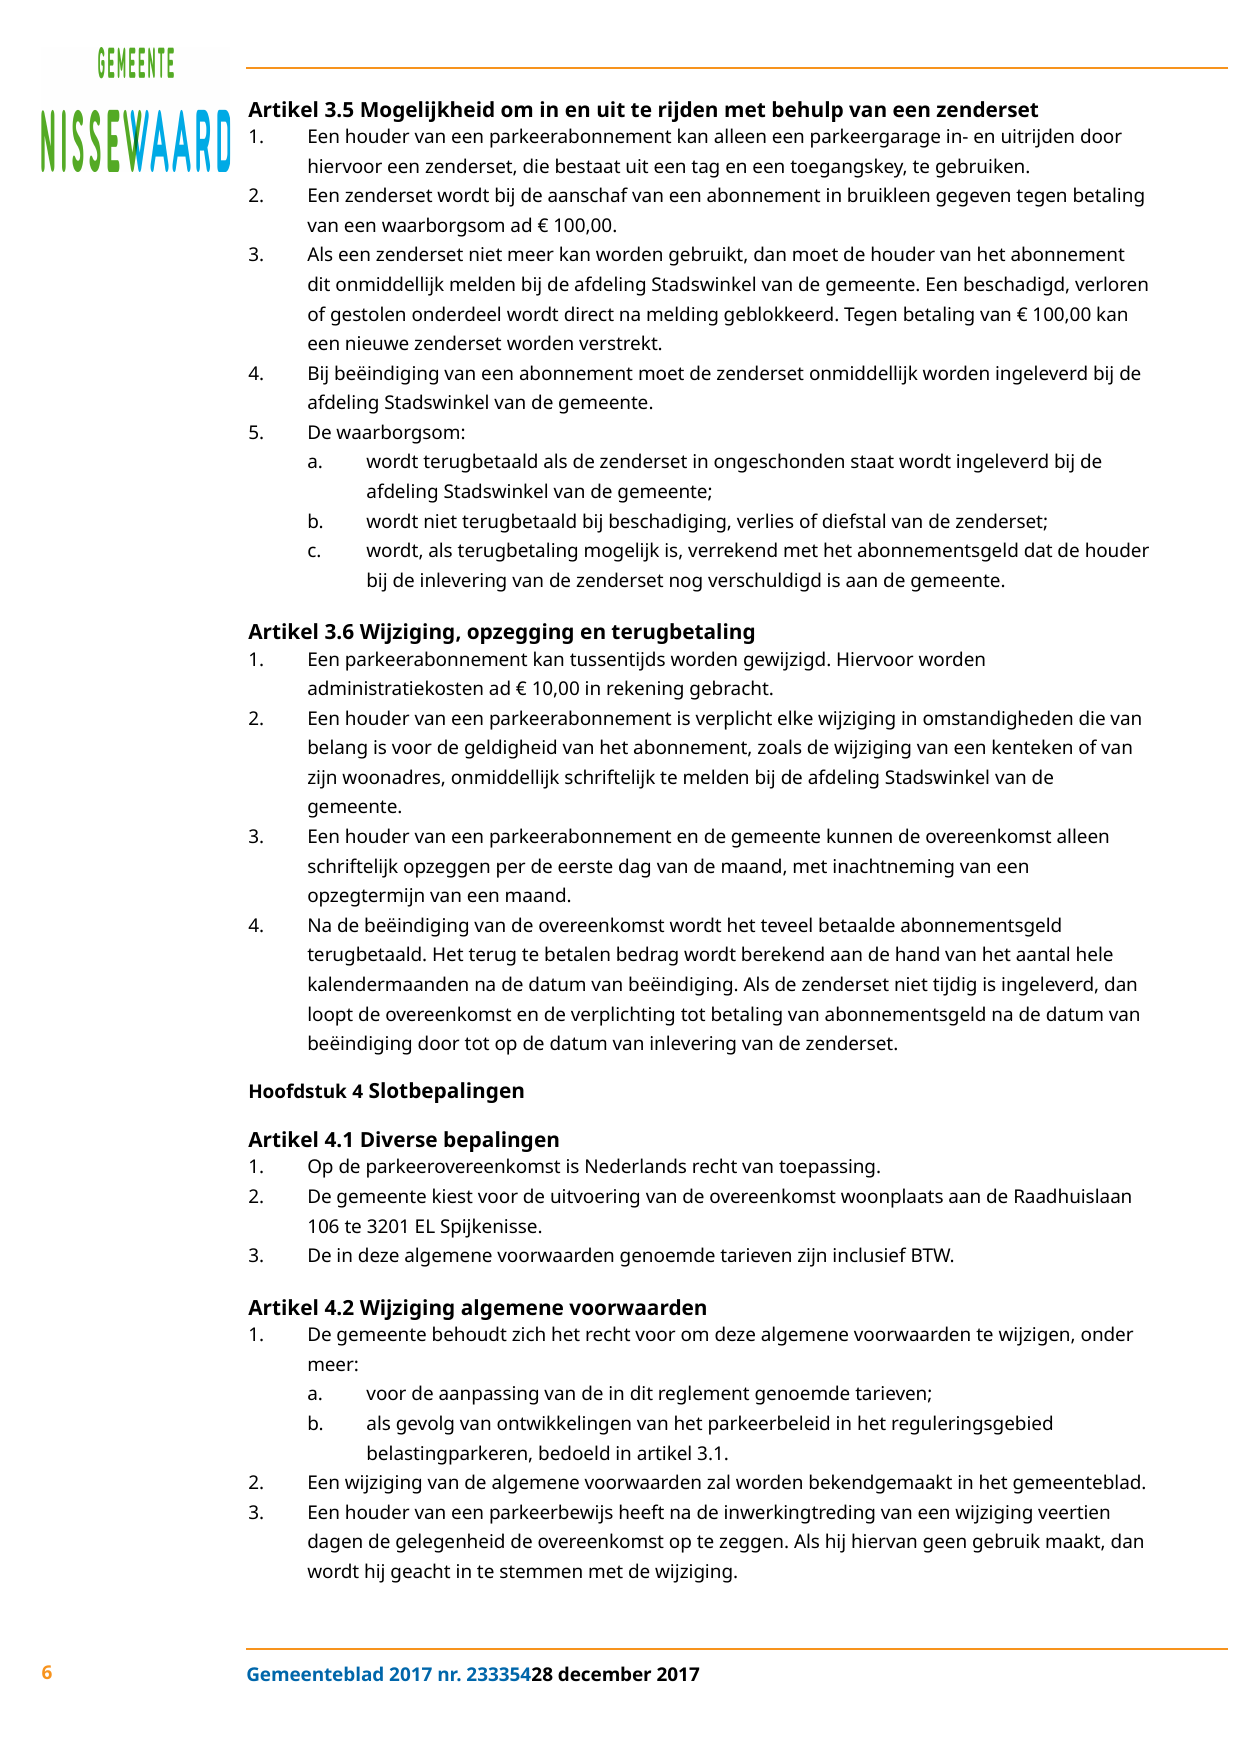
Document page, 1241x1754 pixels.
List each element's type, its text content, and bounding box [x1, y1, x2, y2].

picture [222, 122, 227, 160]
text Artikel 3.6 Wijziging, opzegging en terugbetaling [248, 617, 1152, 646]
list Een houder van een parkeerabonnement en de gemeente kunnen de overeenkomst alleen schriftelijk opzeggen per de eerste dag van de maand, met inachtneming van een opzegtermijn van een maand. [248, 823, 1152, 908]
list voor de aanpassing van de in dit reglement genoemde tarieven; [307, 1381, 1152, 1406]
list Een houder van een parkeerabonnement kan alleen een parkeergarage in- en uitrijden door hiervoor een zenderset, die bestaat uit een tag en een toegangskey, te gebruiken. [248, 123, 1152, 178]
list Een parkeerabonnement kan tussentijds worden gewijzigd. Hiervoor worden administratiekosten ad € 10,00 in rekening gebracht. [248, 646, 1152, 701]
list wordt niet terugbetaald bij beschadiging, verlies of diefstal van de zenderset; [307, 508, 1152, 533]
text Artikel 4.1 Diverse bepalingen [248, 1125, 1152, 1154]
list Op de parkeerovereenkomst is Nederlands recht van toepassing. [248, 1154, 1152, 1179]
list De gemeente behoudt zich het recht voor om deze algemene voorwaarden te wijzigen, onder meer: [248, 1321, 1152, 1377]
list De waarborgsom: [248, 419, 1152, 445]
list wordt terugbetaald als de zenderset in ongeschonden staat wordt ingeleverd bij de afdeling Stadswinkel van de gemeente; [307, 449, 1152, 504]
list Na de beëindiging van de overeenkomst wordt het teveel betaalde abonnementsgeld terugbetaald. Het terug te betalen bedrag wordt berekend aan de hand van het aantal hele kalendermaanden na de datum van beëindiging. Als de zenderset niet tijdig is ingeleverd, dan loopt de overeenkomst en de verplichting tot betaling van abonnementsgeld na de datum van beëindiging door tot op de datum van inlevering van de zenderset. [248, 912, 1152, 1056]
list Een zenderset wordt bij de aanschaf van een abonnement in bruikleen gegeven tegen betaling van een waarborgsom ad € 100,00. [248, 182, 1152, 238]
list Een wijziging van de algemene voorwaarden zal worden bekendgemaakt in het gemeenteblad. [248, 1469, 1152, 1495]
list Als een zenderset niet meer kan worden gebruikt, dan moet de houder van het abonnement dit onmiddellijk melden bij de afdeling Stadswinkel van de gemeente. Een beschadigd, verloren of gestolen onderdeel wordt direct na melding geblokkeerd. Tegen betaling van € 100,00 kan een nieuwe zenderset worden verstrekt. [248, 242, 1152, 356]
list Een houder van een parkeerbewijs heeft na de inwerkingtreding van een wijziging veertien dagen de gelegenheid de overeenkomst op te zeggen. Als hij hiervan geen gebruik maakt, dan wordt hij geacht in te stemmen met de wijziging. [248, 1499, 1152, 1584]
text Hoofdstuk 4 Slotbepalingen [248, 1076, 1152, 1104]
list Een houder van een parkeerabonnement is verplicht elke wijziging in omstandigheden die van belang is voor de geldigheid van het abonnement, zoals de wijziging van een kenteken of van zijn woonadres, onmiddellijk schriftelijk te melden bij de afdeling Stadswinkel van de gemeente. [248, 705, 1152, 819]
picture [201, 122, 206, 138]
list De in deze algemene voorwaarden genoemde tarieven zijn inclusief BTW. [248, 1242, 1152, 1268]
picture [200, 151, 206, 172]
picture [154, 157, 165, 172]
list Bij beëindiging van een abonnement moet de zenderset onmiddellijk worden ingeleverd bij de afdeling Stadswinkel van de gemeente. [248, 360, 1152, 415]
list wordt, als terugbetaling mogelijk is, verrekend met het abonnementsgeld dat de houder bij de inlevering van de zenderset nog verschuldigd is aan de gemeente. [307, 537, 1152, 593]
list De gemeente kiest voor de uitvoering van de overeenkomst woonplaats aan de Raadhuislaan 106 te 3201 EL Spijkenisse. [248, 1183, 1152, 1239]
text Artikel 4.2 Wijziging algemene voorwaarden [248, 1293, 1152, 1321]
text Artikel 3.5 Mogelijkheid om in en uit te rijden met behulp van een zenderset [248, 95, 1152, 123]
picture [41, 47, 231, 172]
list als gevolg van ontwikkelingen van het parkeerbeleid in het reguleringsgebied belastingparkeren, bedoeld in artikel 3.1. [307, 1410, 1152, 1465]
picture [176, 157, 187, 172]
